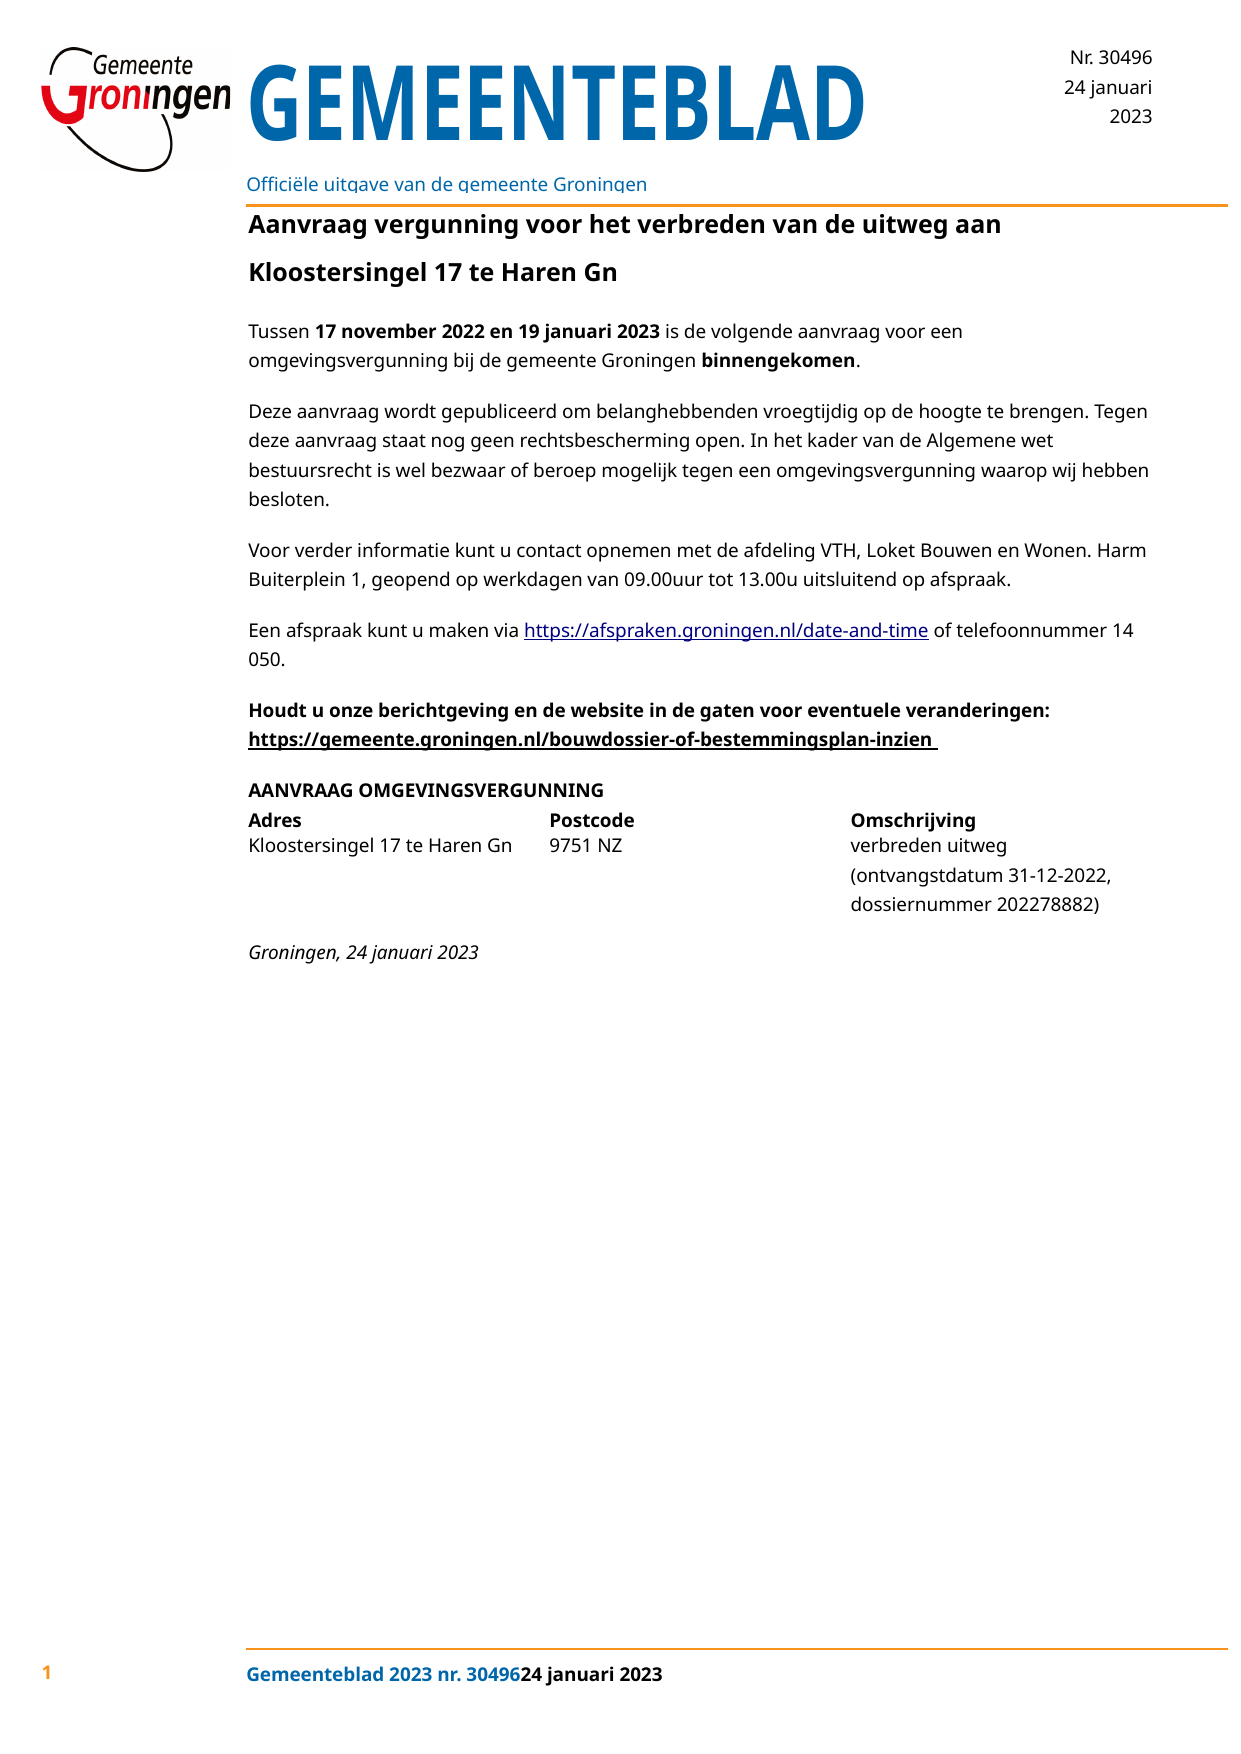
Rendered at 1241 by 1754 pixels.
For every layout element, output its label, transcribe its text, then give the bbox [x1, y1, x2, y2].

table_cell 9751 NZ [549, 833, 850, 917]
table_header Postcode [549, 807, 850, 832]
table_cell verbreden uitweg (ontvangstdatum 31-12-2022, dossiernummer 202278882) [850, 833, 1152, 917]
text Tussen 17 november 2022 en 19 januari 2023 is de volgende aanvraag voor een omgevingsvergunning bij de gemeente Groningen binnengekomen. [248, 318, 1152, 373]
table_cell Kloostersingel 17 te Haren Gn [248, 833, 549, 917]
table_header Omschrijving [850, 807, 1152, 832]
text Groningen, 24 januari 2023 [248, 939, 1152, 964]
table_header Adres [248, 807, 549, 832]
text Deze aanvraag wordt gepubliceerd om belanghebbenden vroegtijdig op de hoogte te brengen. Tegen deze aanvraag staat nog geen rechtsbescherming open. In het kader van de Algemene wet bestuursrecht is wel bezwaar of beroep mogelijk tegen een omgevingsvergunning waarop wij hebben besloten. [248, 398, 1152, 512]
text Een afspraak kunt u maken via https://afspraken.groningen.nl/date-and-time of telefoonnummer 14 050. [248, 617, 1152, 672]
text Aanvraag vergunning voor het verbreden van de uitweg aan Kloostersingel 17 te Haren Gn [248, 207, 1152, 288]
picture [41, 47, 231, 172]
text Voor verder informatie kunt u contact opnemen met de afdeling VTH, Loket Bouwen en Wonen. Harm Buiterplein 1, geopend op werkdagen van 09.00uur tot 13.00u uitsluitend op afspraak. [248, 537, 1152, 592]
text AANVRAAG OMGEVINGSVERGUNNING [248, 777, 1152, 803]
text Houdt u onze berichtgeving en de website in de gaten voor eventuele veranderingen: https://gemeente.groningen.nl/bouwdossier-of-bestemmingsplan-inzien [248, 697, 1152, 752]
